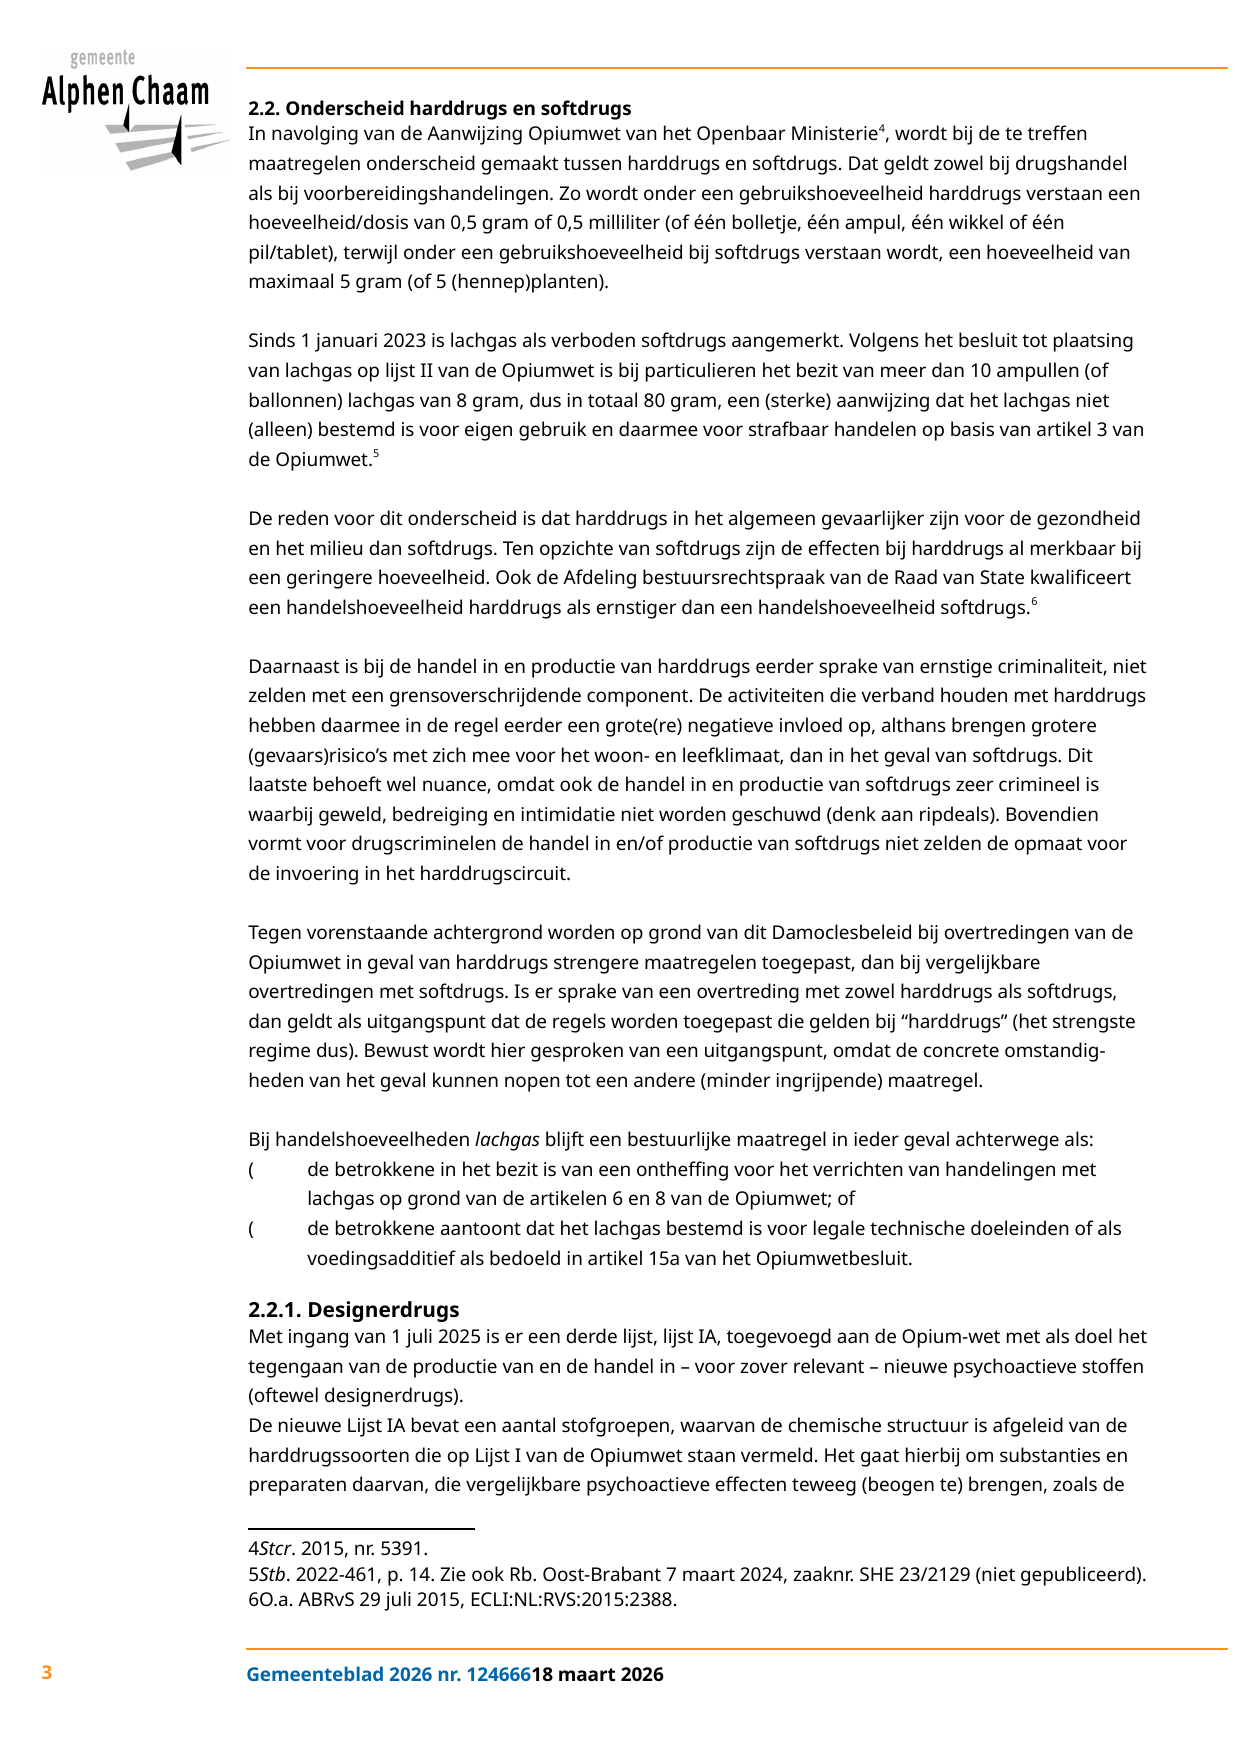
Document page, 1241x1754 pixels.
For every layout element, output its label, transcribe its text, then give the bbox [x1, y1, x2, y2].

picture [41, 47, 231, 172]
text De reden voor dit onderscheid is dat harddrugs in het algemeen gevaarlijker zijn voor de gezondheid en het milieu dan softdrugs. Ten opzichte van softdrugs zijn de effecten bij harddrugs al merkbaar bij een geringere hoeveelheid. Ook de Afdeling bestuursrechtspraak van de Raad van State kwalificeert een handelshoeveelheid harddrugs als ernstiger dan een handelshoeveelheid softdrugs. [248, 505, 1152, 619]
text Sinds 1 januari 2023 is lachgas als verboden softdrugs aangemerkt. Volgens het besluit tot plaatsing van lachgas op lijst II van de Opiumwet is bij particulieren het bezit van meer dan 10 ampullen (of ballonnen) lachgas van 8 gram, dus in totaal 80 gram, een (sterke) aanwijzing dat het lachgas niet (alleen) bestemd is voor eigen gebruik en daarmee voor strafbaar handelen op basis van artikel 3 van de Opiumwet. [248, 328, 1152, 472]
text De nieuwe Lijst IA bevat een aantal stofgroepen, waarvan de chemische structuur is afgeleid van de harddrugssoorten die op Lijst I van de Opiumwet staan vermeld. Het gaat hierbij om substanties en preparaten daarvan, die vergelijkbare psychoactieve effecten teweeg (beogen te) brengen, zoals de [248, 1412, 1152, 1497]
text Tegen vorenstaande achtergrond worden op grond van dit Damoclesbeleid bij overtredingen van de Opiumwet in geval van harddrugs strengere maatregelen toegepast, dan bij vergelijkbare overtredingen met softdrugs. Is er sprake van een overtreding met zowel harddrugs als softdrugs, dan geldt als uitgangspunt dat de regels worden toegepast die gelden bij “harddrugs” (het strengste regime dus). Bewust wordt hier gesproken van een uitgangspunt, omdat de concrete omstandig-heden van het geval kunnen nopen tot een andere (minder ingrijpende) maatregel. [248, 919, 1152, 1093]
text 2.2. Onderscheid harddrugs en softdrugs [248, 95, 1152, 121]
text 2.2.1. Designerdrugs [248, 1295, 1152, 1323]
text Stb. 2022-461, p. 14. Zie ook Rb. Oost-Brabant 7 maart 2024, zaaknr. SHE 23/2129 (niet gepubliceerd). [248, 1561, 1152, 1586]
text Bij handelshoeveelheden lachgas blijft een bestuurlijke maatregel in ieder geval achterwege als: [248, 1126, 1152, 1152]
list de betrokkene in het bezit is van een ontheffing voor het verrichten van handelingen met lachgas op grond van de artikelen 6 en 8 van de Opiumwet; of [248, 1156, 1152, 1211]
text Met ingang van 1 juli 2025 is er een derde lijst, lijst IA, toegevoegd aan de Opium-wet met als doel het tegengaan van de productie van en de handel in – voor zover relevant – nieuwe psychoactieve stoffen (oftewel designerdrugs). [248, 1323, 1152, 1408]
text O.a. ABRvS 29 juli 2015, ECLI:NL:RVS:2015:2388. [248, 1586, 1152, 1612]
text Daarnaast is bij de handel in en productie van harddrugs eerder sprake van ernstige criminaliteit, niet zelden met een grensoverschrijdende component. De activiteiten die verband houden met harddrugs hebben daarmee in de regel eerder een grote(re) negatieve invloed op, althans brengen grotere (gevaars)risico’s met zich mee voor het woon- en leefklimaat, dan in het geval van softdrugs. Dit laatste behoeft wel nuance, omdat ook de handel in en productie van softdrugs zeer crimineel is waarbij geweld, bedreiging en intimidatie niet worden geschuwd (denk aan ripdeals). Bovendien vormt voor drugscriminelen de handel in en/of productie van softdrugs niet zelden de opmaat voor de invoering in het harddrugscircuit. [248, 653, 1152, 886]
list de betrokkene aantoont dat het lachgas bestemd is voor legale technische doeleinden of als voedingsadditief als bedoeld in artikel 15a van het Opiumwetbesluit. [248, 1215, 1152, 1270]
text In navolging van de Aanwijzing Opiumwet van het Openbaar Ministerie, wordt bij de te treffen maatregelen onderscheid gemaakt tussen harddrugs en softdrugs. Dat geldt zowel bij drugshandel als bij voorbereidingshandelingen. Zo wordt onder een gebruikshoeveelheid harddrugs verstaan een hoeveelheid/dosis van 0,5 gram of 0,5 milliliter (of één bolletje, één ampul, één wikkel of één pil/tablet), terwijl onder een gebruikshoeveelheid bij softdrugs verstaan wordt, een hoeveelheid van maximaal 5 gram (of 5 (hennep)planten). [248, 121, 1152, 294]
text Stcr. 2015, nr. 5391. [248, 1535, 1152, 1561]
